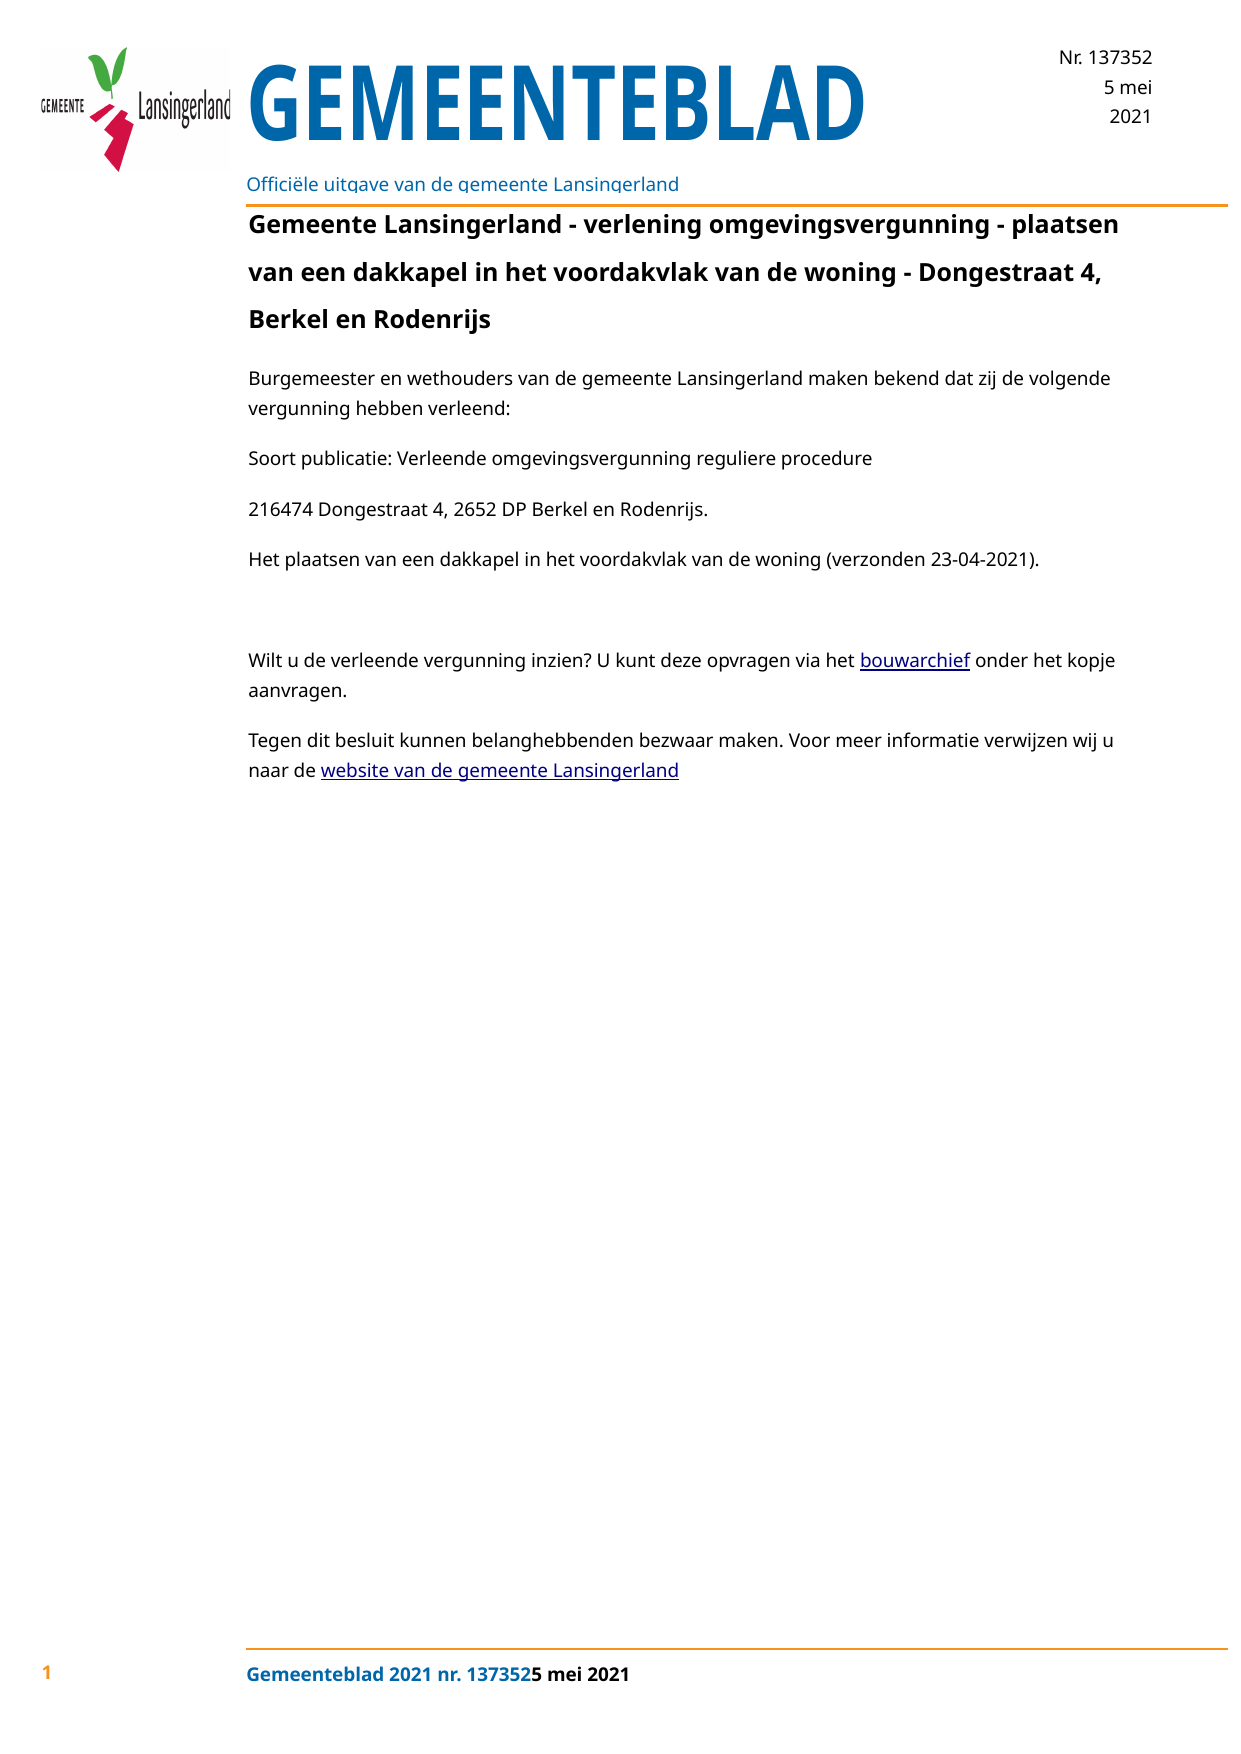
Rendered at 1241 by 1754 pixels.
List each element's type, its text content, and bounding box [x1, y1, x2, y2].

text Het plaatsen van een dakkapel in het voordakvlak van de woning (verzonden 23-04-2021). [248, 546, 1152, 572]
text Gemeente Lansingerland - verlening omgevingsvergunning - plaatsen van een dakkapel in het voordakvlak van de woning - Dongestraat 4, Berkel en Rodenrijs [248, 207, 1152, 336]
text Burgemeester en wethouders van de gemeente Lansingerland maken bekend dat zij de volgende vergunning hebben verleend: [248, 366, 1152, 421]
picture [41, 47, 231, 172]
text 216474 Dongestraat 4, 2652 DP Berkel en Rodenrijs. [248, 496, 1152, 522]
text Wilt u de verleende vergunning inzien? U kunt deze opvragen via het bouwarchief onder het kopje aanvragen. [248, 647, 1152, 702]
text Tegen dit besluit kunnen belanghebbenden bezwaar maken. Voor meer informatie verwijzen wij u naar de website van de gemeente Lansingerland [248, 727, 1152, 782]
text Soort publicatie: Verleende omgevingsvergunning reguliere procedure [248, 446, 1152, 471]
